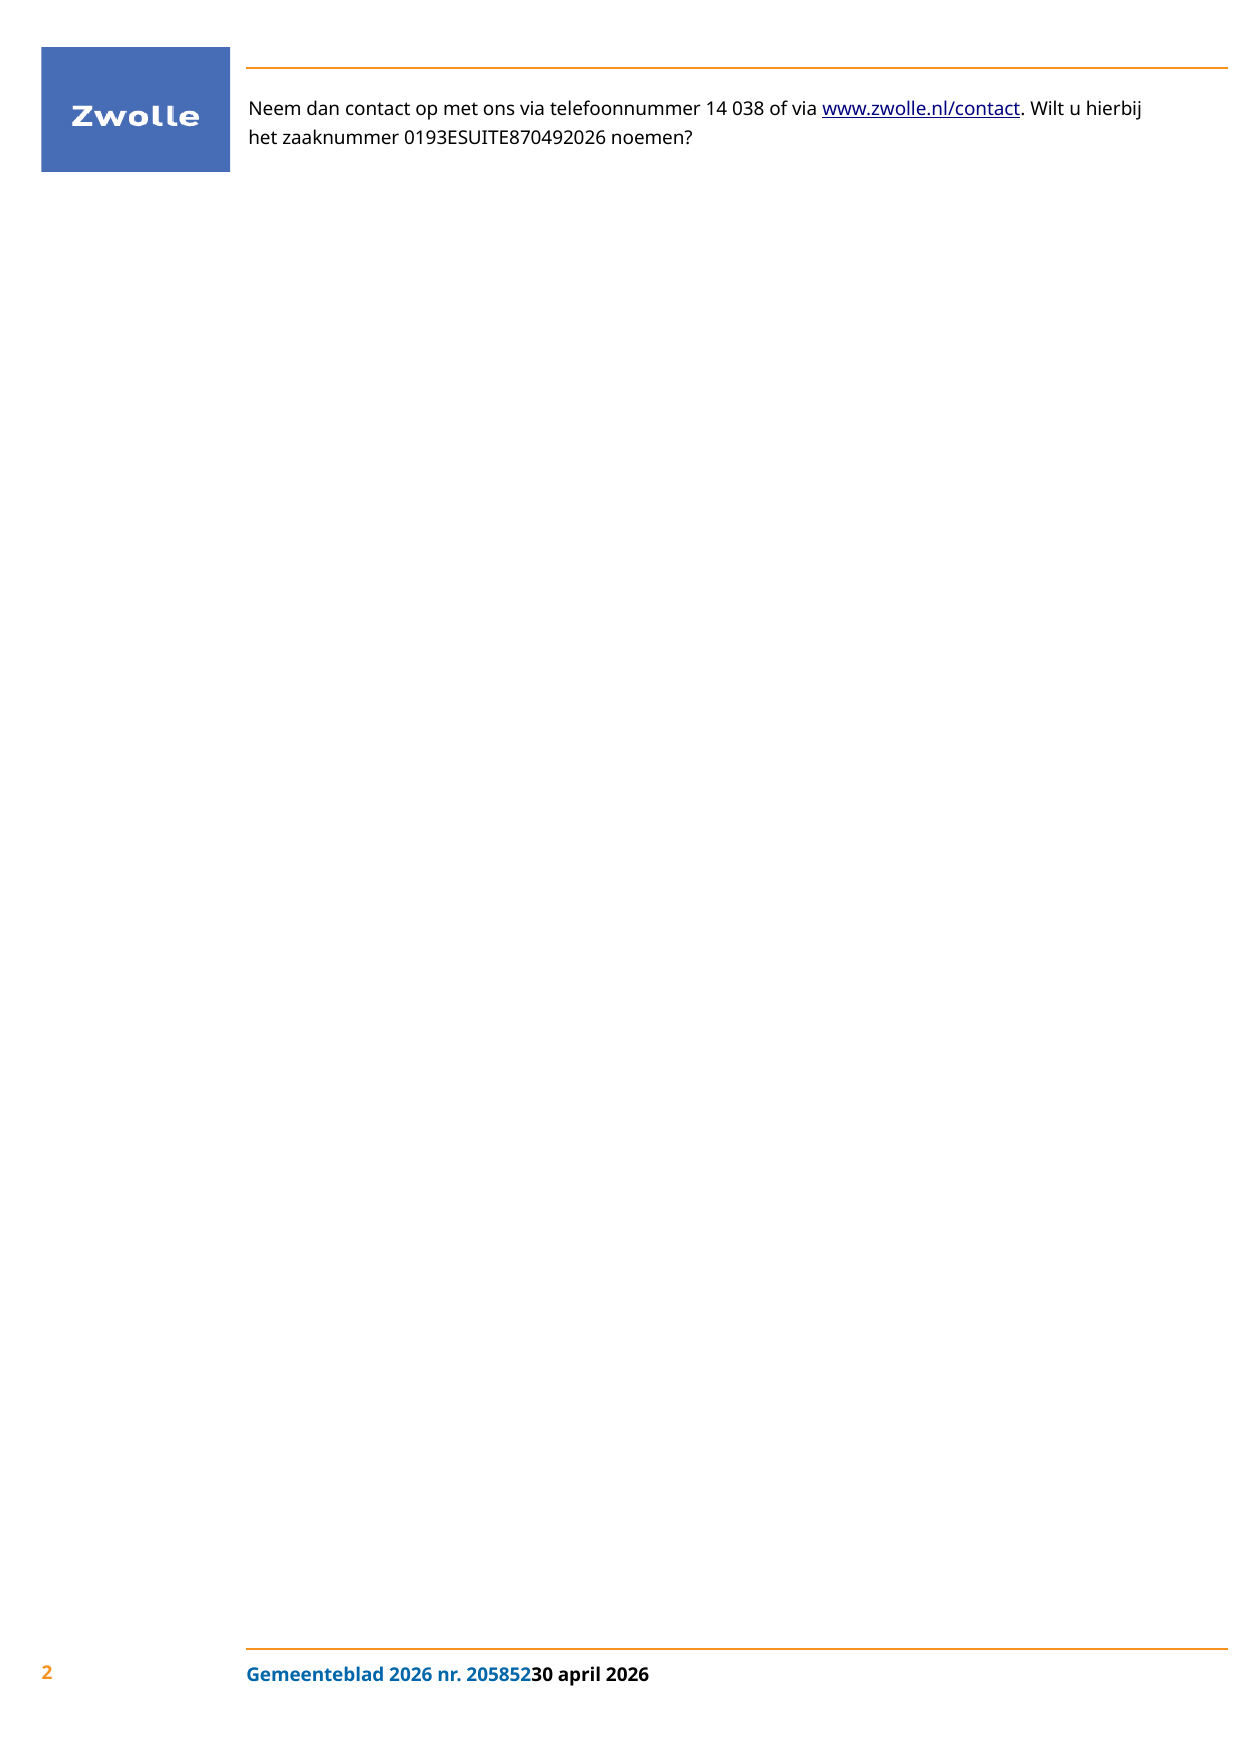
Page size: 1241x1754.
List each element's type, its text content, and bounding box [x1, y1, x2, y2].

text Neem dan contact op met ons via telefoonnummer 14 038 of via www.zwolle.nl/contact. Wilt u hierbij het zaaknummer 0193ESUITE870492026 noemen? [248, 95, 1152, 150]
picture [41, 47, 231, 172]
